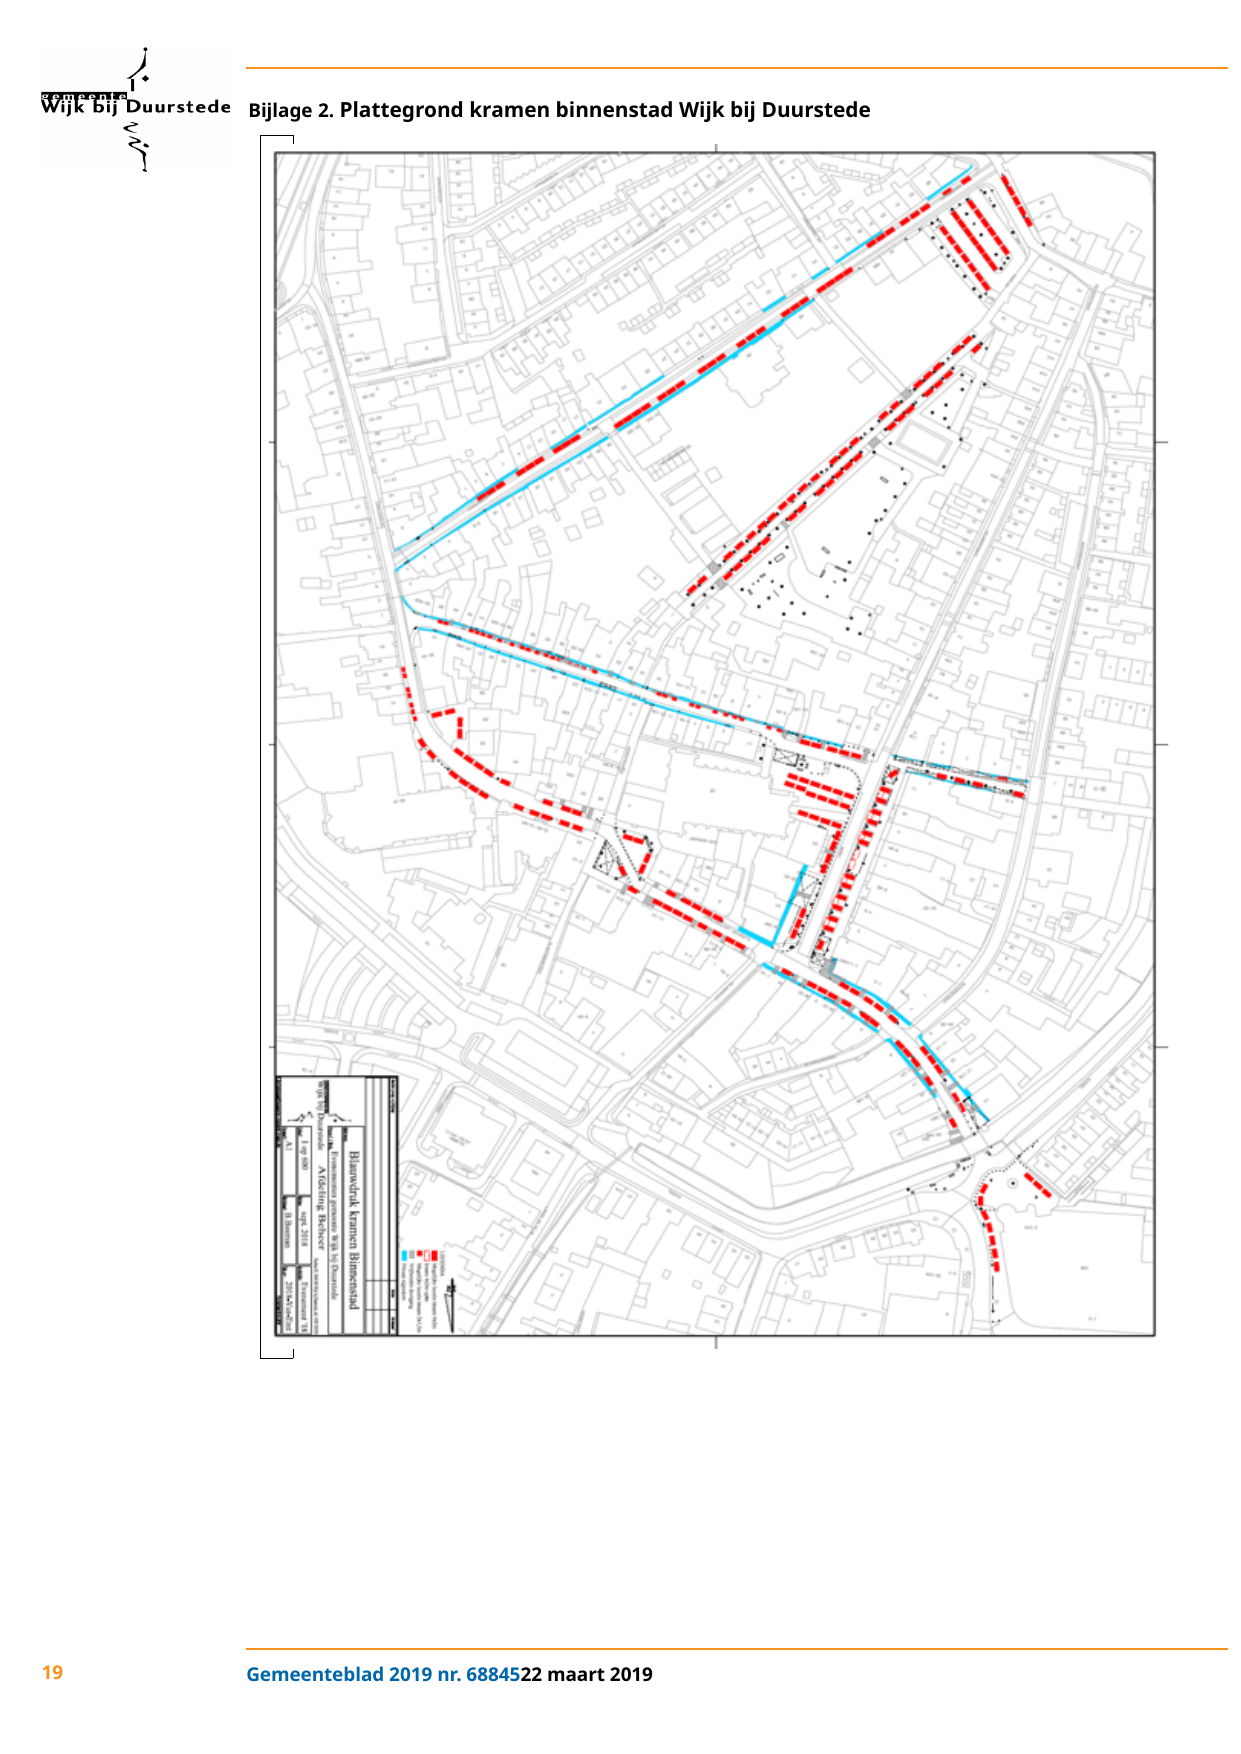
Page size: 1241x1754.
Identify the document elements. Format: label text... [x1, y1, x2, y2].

picture [41, 47, 231, 172]
text Bijlage 2. Plattegrond kramen binnenstad Wijk bij Duurstede [248, 95, 1152, 123]
picture [268, 144, 1173, 1349]
